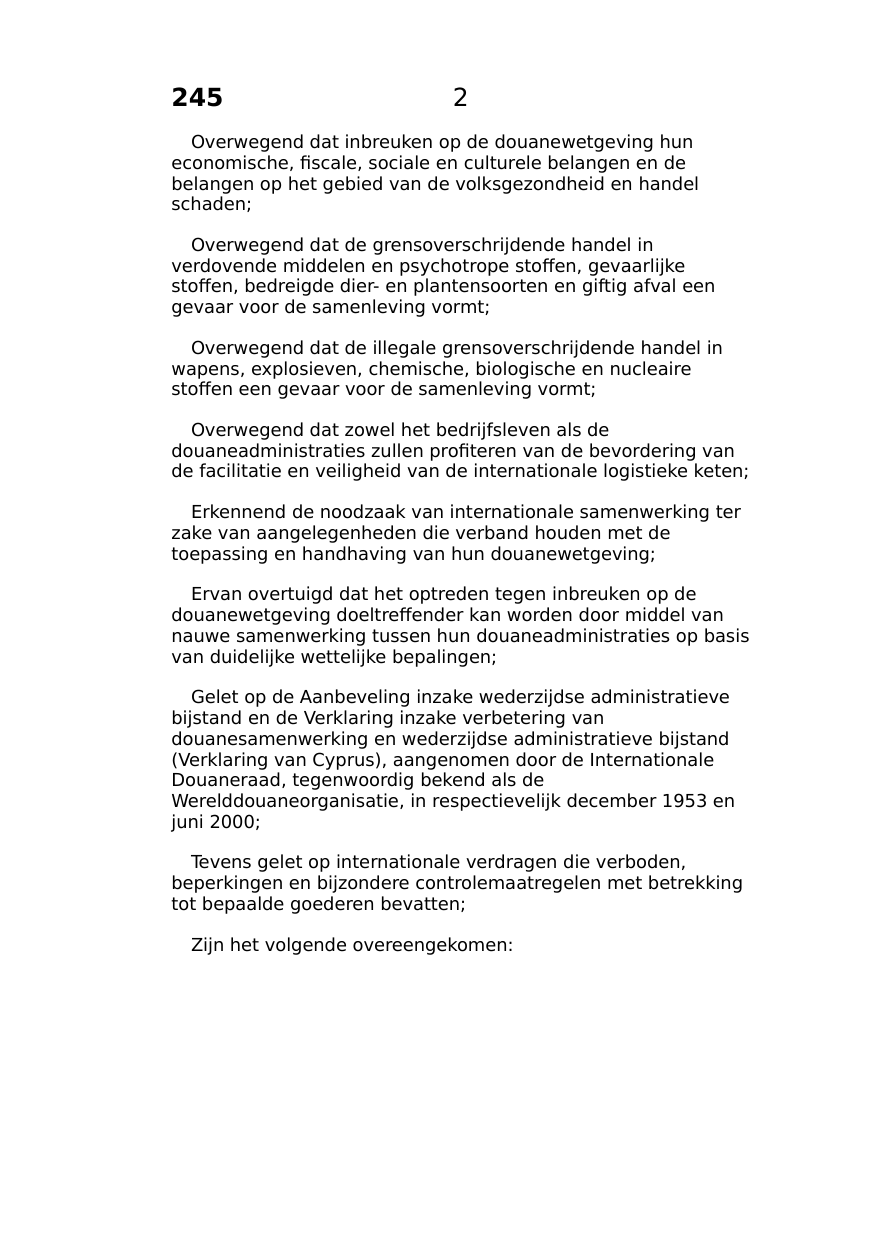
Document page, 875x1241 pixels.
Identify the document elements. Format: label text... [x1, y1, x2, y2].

text Ervan overtuigd dat het optreden tegen inbreuken op de douanewetgeving doeltreffender kan worden door middel van nauwe samenwerking tussen hun douaneadministraties op basis van duidelijke wettelijke bepalingen; [171, 584, 756, 667]
text Overwegend dat inbreuken op de douanewetgeving hun economische, fiscale, sociale en culturele belangen en de belangen op het gebied van de volksgezondheid en handel schaden; [171, 132, 756, 215]
text Zijn het volgende overeengekomen: [171, 934, 756, 955]
text Overwegend dat zowel het bedrijfsleven als de douaneadministraties zullen profiteren van de bevordering van de facilitatie en veiligheid van de internationale logistieke keten; [171, 420, 756, 482]
text Overwegend dat de grensoverschrijdende handel in verdovende middelen en psychotrope stoffen, gevaarlijke stoffen, bedreigde dier- en plantensoorten en giftig afval een gevaar voor de samenleving vormt; [171, 235, 756, 318]
text Gelet op de Aanbeveling inzake wederzijdse administratieve bijstand en de Verklaring inzake verbetering van douanesamenwerking en wederzijdse administratieve bijstand (Verklaring van Cyprus), aangenomen door de Internationale Douaneraad, tegenwoordig bekend als de Werelddouaneorganisatie, in respectievelijk december 1953 en juni 2000; [171, 687, 756, 832]
text Tevens gelet op internationale verdragen die verboden, beperkingen en bijzondere controlemaatregelen met betrekking tot bepaalde goederen bevatten; [171, 852, 756, 914]
text Erkennend de noodzaak van internationale samenwerking ter zake van aangelegenheden die verband houden met de toepassing en handhaving van hun douanewetgeving; [171, 502, 756, 564]
text Overwegend dat de illegale grensoverschrijdende handel in wapens, explosieven, chemische, biologische en nucleaire stoffen een gevaar voor de samenleving vormt; [171, 338, 756, 400]
